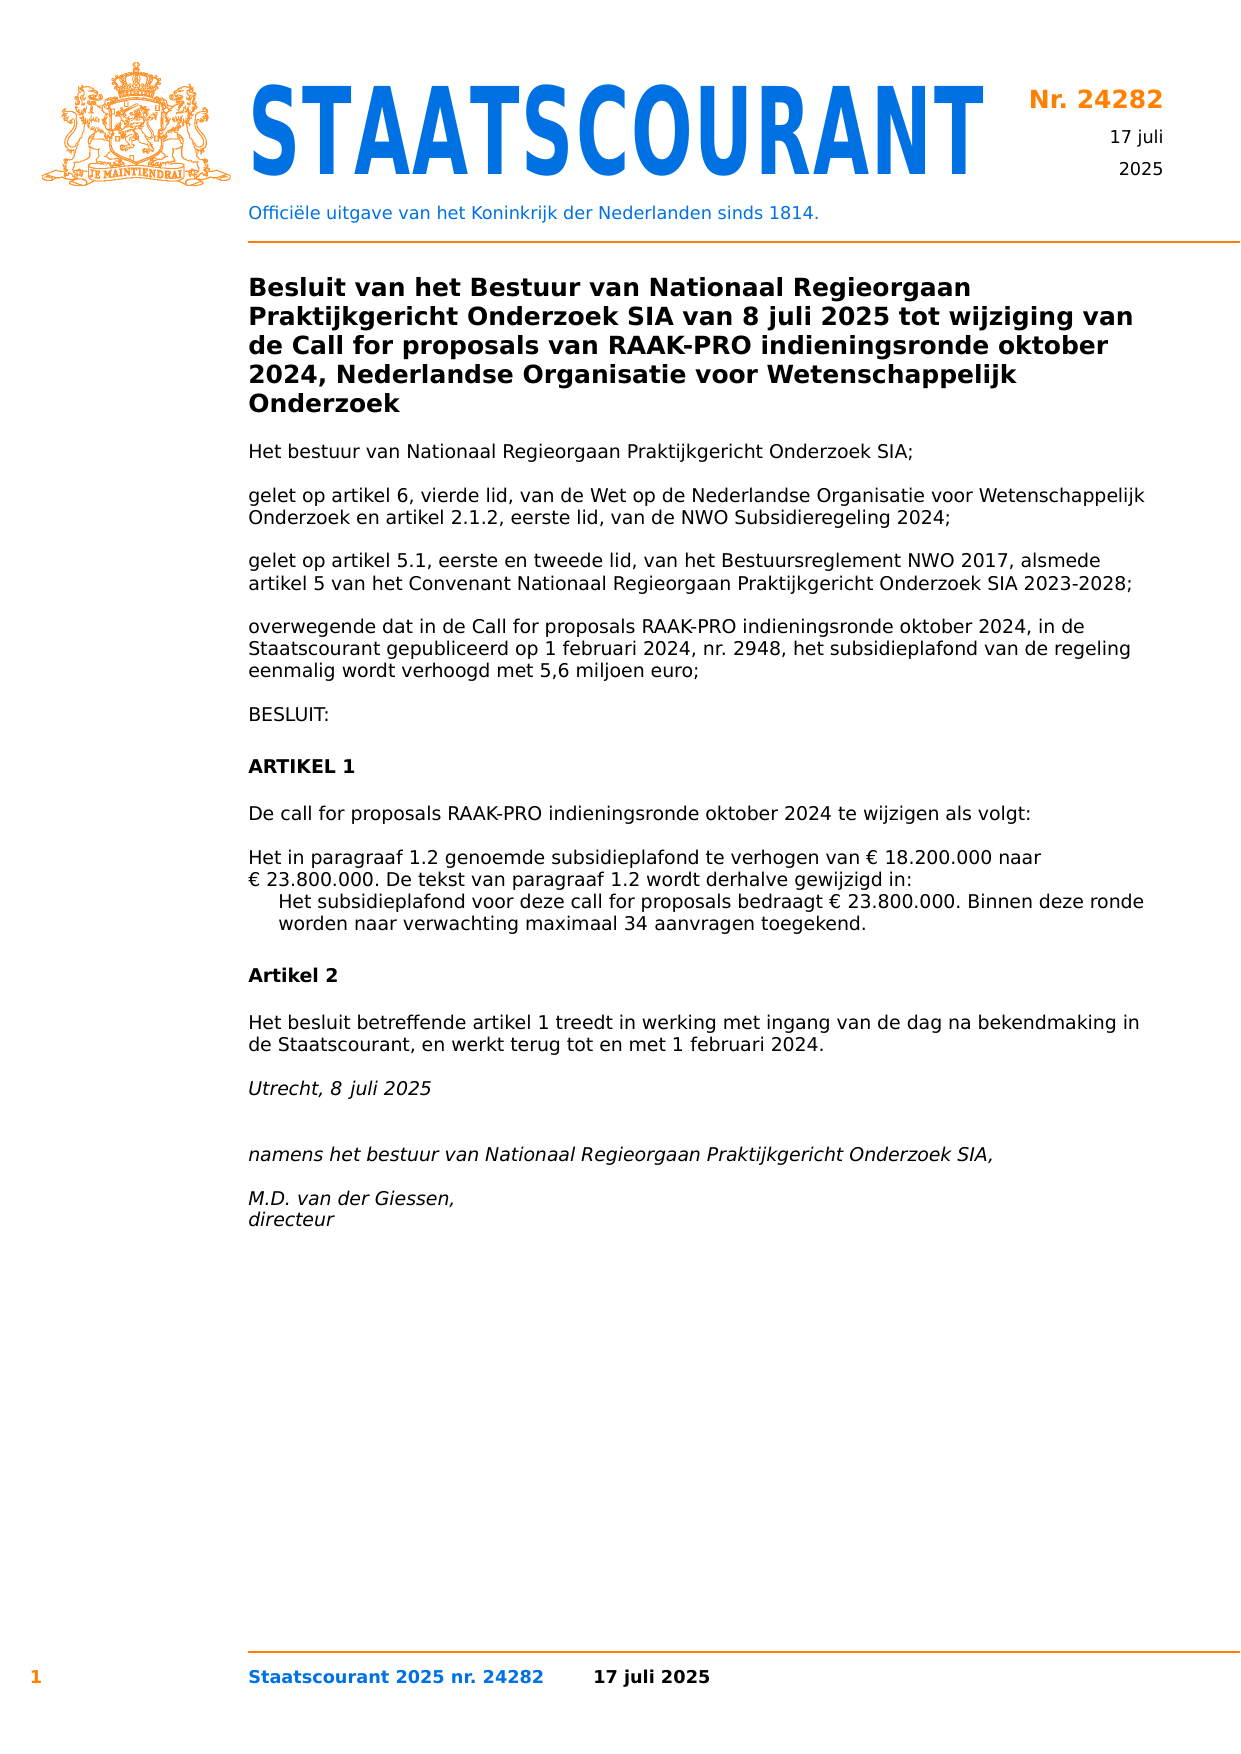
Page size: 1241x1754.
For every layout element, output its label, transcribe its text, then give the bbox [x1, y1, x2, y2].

table_cell 17 juli [998, 121, 1240, 153]
text namens het bestuur van Nationaal Regieorgaan Praktijkgericht Onderzoek SIA, M.D. van der Giessen, directeur [248, 1121, 1163, 1231]
text Het besluit betreffende artikel 1 treedt in werking met ingang van de dag na bekendmaking in de Staatscourant, en werkt terug tot en met 1 februari 2024. [248, 1012, 1163, 1056]
text Het in paragraaf 1.2 genoemde subsidieplafond te verhogen van € 18.200.000 naar € 23.800.000. De tekst van paragraaf 1.2 wordt derhalve gewijzigd in: [248, 847, 1163, 891]
table_header STAATSCOURANT [248, 62, 998, 203]
subtitle Artikel 2 [248, 965, 1163, 987]
text gelet op artikel 5.1, eerste en tweede lid, van het Bestuursreglement NWO 2017, alsmede artikel 5 van het Convenant Nationaal Regieorgaan Praktijkgericht Onderzoek SIA 2023-2028; [248, 550, 1163, 594]
text De call for proposals RAAK-PRO indieningsronde oktober 2024 te wijzigen als volgt: [248, 803, 1163, 825]
table_cell Officiële uitgave van het Koninkrijk der Nederlanden sinds 1814. [248, 203, 1240, 241]
subtitle Besluit van het Bestuur van Nationaal Regieorgaan Praktijkgericht Onderzoek SIA van 8 juli 2025 tot wijziging van de Call for proposals van RAAK-PRO indieningsronde oktober 2024, Nederlandse Organisatie voor Wetenschappelijk Onderzoek [248, 273, 1163, 419]
text BESLUIT: [248, 704, 1163, 726]
subtitle ARTIKEL 1 [248, 756, 1163, 778]
text overwegende dat in de Call for proposals RAAK-PRO indieningsronde oktober 2024, in de Staatscourant gepubliceerd op 1 februari 2024, nr. 2948, het subsidieplafond van de regeling eenmalig wordt verhoogd met 5,6 miljoen euro; [248, 616, 1163, 682]
text Utrecht, 8 juli 2025 [248, 1078, 1163, 1099]
text Het subsidieplafond voor deze call for proposals bedraagt € 23.800.000. Binnen deze ronde worden naar verwachting maximaal 34 aanvragen toegekend. [278, 891, 1163, 935]
text Het bestuur van Nationaal Regieorgaan Praktijkgericht Onderzoek SIA; [248, 441, 1163, 463]
table_header Nr. 24282 [998, 62, 1240, 121]
text gelet op artikel 6, vierde lid, van de Wet op de Nederlandse Organisatie voor Wetenschappelijk Onderzoek en artikel 2.1.2, eerste lid, van de NWO Subsidieregeling 2024; [248, 484, 1163, 528]
picture [41, 62, 231, 186]
table_cell 2025 [998, 153, 1240, 203]
table_header [25, 62, 248, 241]
